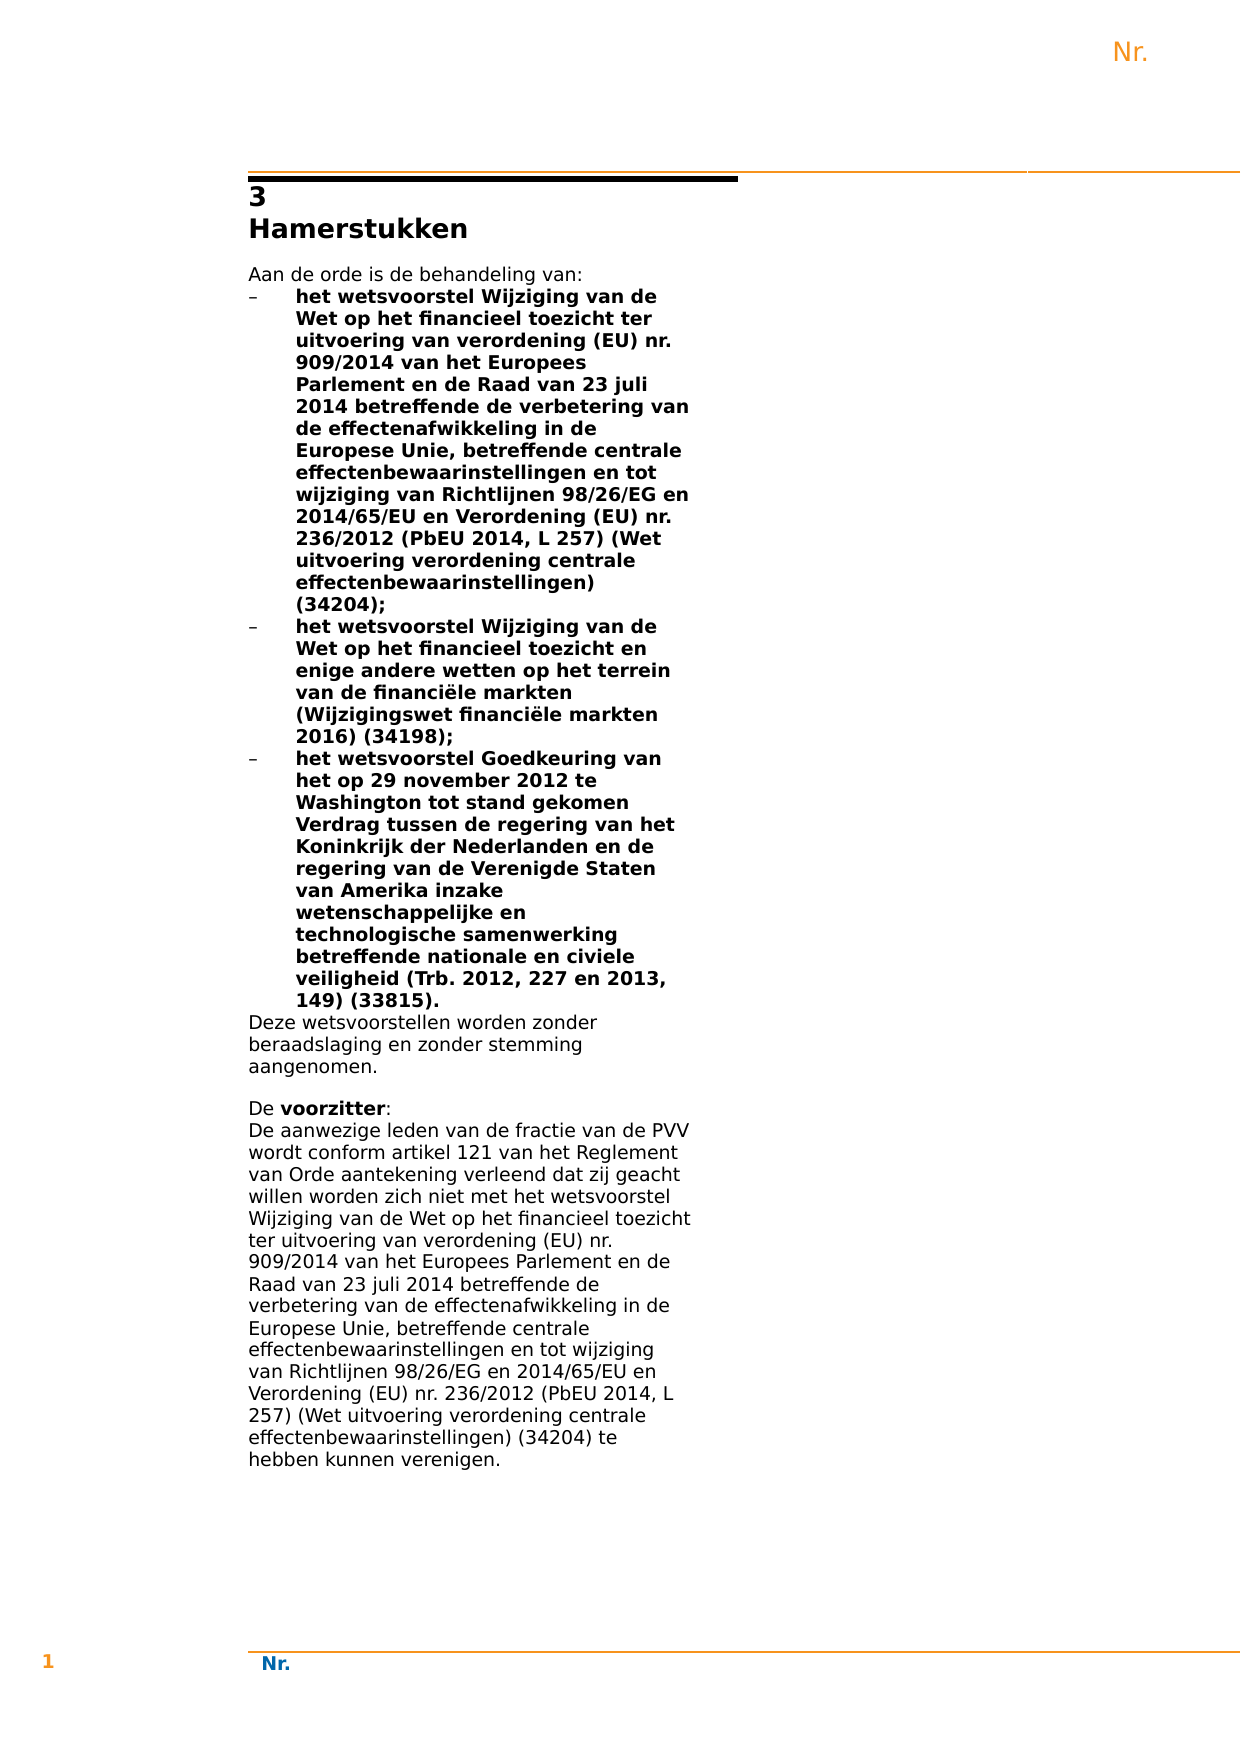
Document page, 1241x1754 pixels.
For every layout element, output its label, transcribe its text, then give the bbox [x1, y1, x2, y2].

text Deze wetsvoorstellen worden zonder beraadslaging en zonder stemming aangenomen. [248, 1012, 691, 1078]
list het wetsvoorstel Wijziging van de Wet op het financieel toezicht ter uitvoering van verordening (EU) nr. 909/2014 van het Europees Parlement en de Raad van 23 juli 2014 betreffende de verbetering van de effectenafwikkeling in de Europese Unie, betreffende centrale effectenbewaarinstellingen en tot wijziging van Richtlijnen 98/26/EG en 2014/65/EU en Verordening (EU) nr. 236/2012 (PbEU 2014, L 257) (Wet uitvoering verordening centrale effectenbewaarinstellingen) (34204); [248, 286, 691, 616]
text De voorzitter: [248, 1098, 691, 1119]
text Aan de orde is de behandeling van: [248, 264, 691, 286]
list het wetsvoorstel Wijziging van de Wet op het financieel toezicht en enige andere wetten op het terrein van de financiële markten (Wijzigingswet financiële markten 2016) (34198); [248, 616, 691, 748]
text De aanwezige leden van de fractie van de PVV wordt conform artikel 121 van het Reglement van Orde aantekening verleend dat zij geacht willen worden zich niet met het wetsvoorstel Wijziging van de Wet op het financieel toezicht ter uitvoering van verordening (EU) nr. 909/2014 van het Europees Parlement en de Raad van 23 juli 2014 betreffende de verbetering van de effectenafwikkeling in de Europese Unie, betreffende centrale effectenbewaarinstellingen en tot wijziging van Richtlijnen 98/26/EG en 2014/65/EU en Verordening (EU) nr. 236/2012 (PbEU 2014, L 257) (Wet uitvoering verordening centrale effectenbewaarinstellingen) (34204) te hebben kunnen verenigen. [248, 1119, 691, 1471]
list het wetsvoorstel Goedkeuring van het op 29 november 2012 te Washington tot stand gekomen Verdrag tussen de regering van het Koninkrijk der Nederlanden en de regering van de Verenigde Staten van Amerika inzake wetenschappelijke en technologische samenwerking betreffende nationale en civiele veiligheid (Trb. 2012, 227 en 2013, 149) (33815). [248, 748, 691, 1012]
title 3 Hamerstukken [248, 182, 691, 244]
